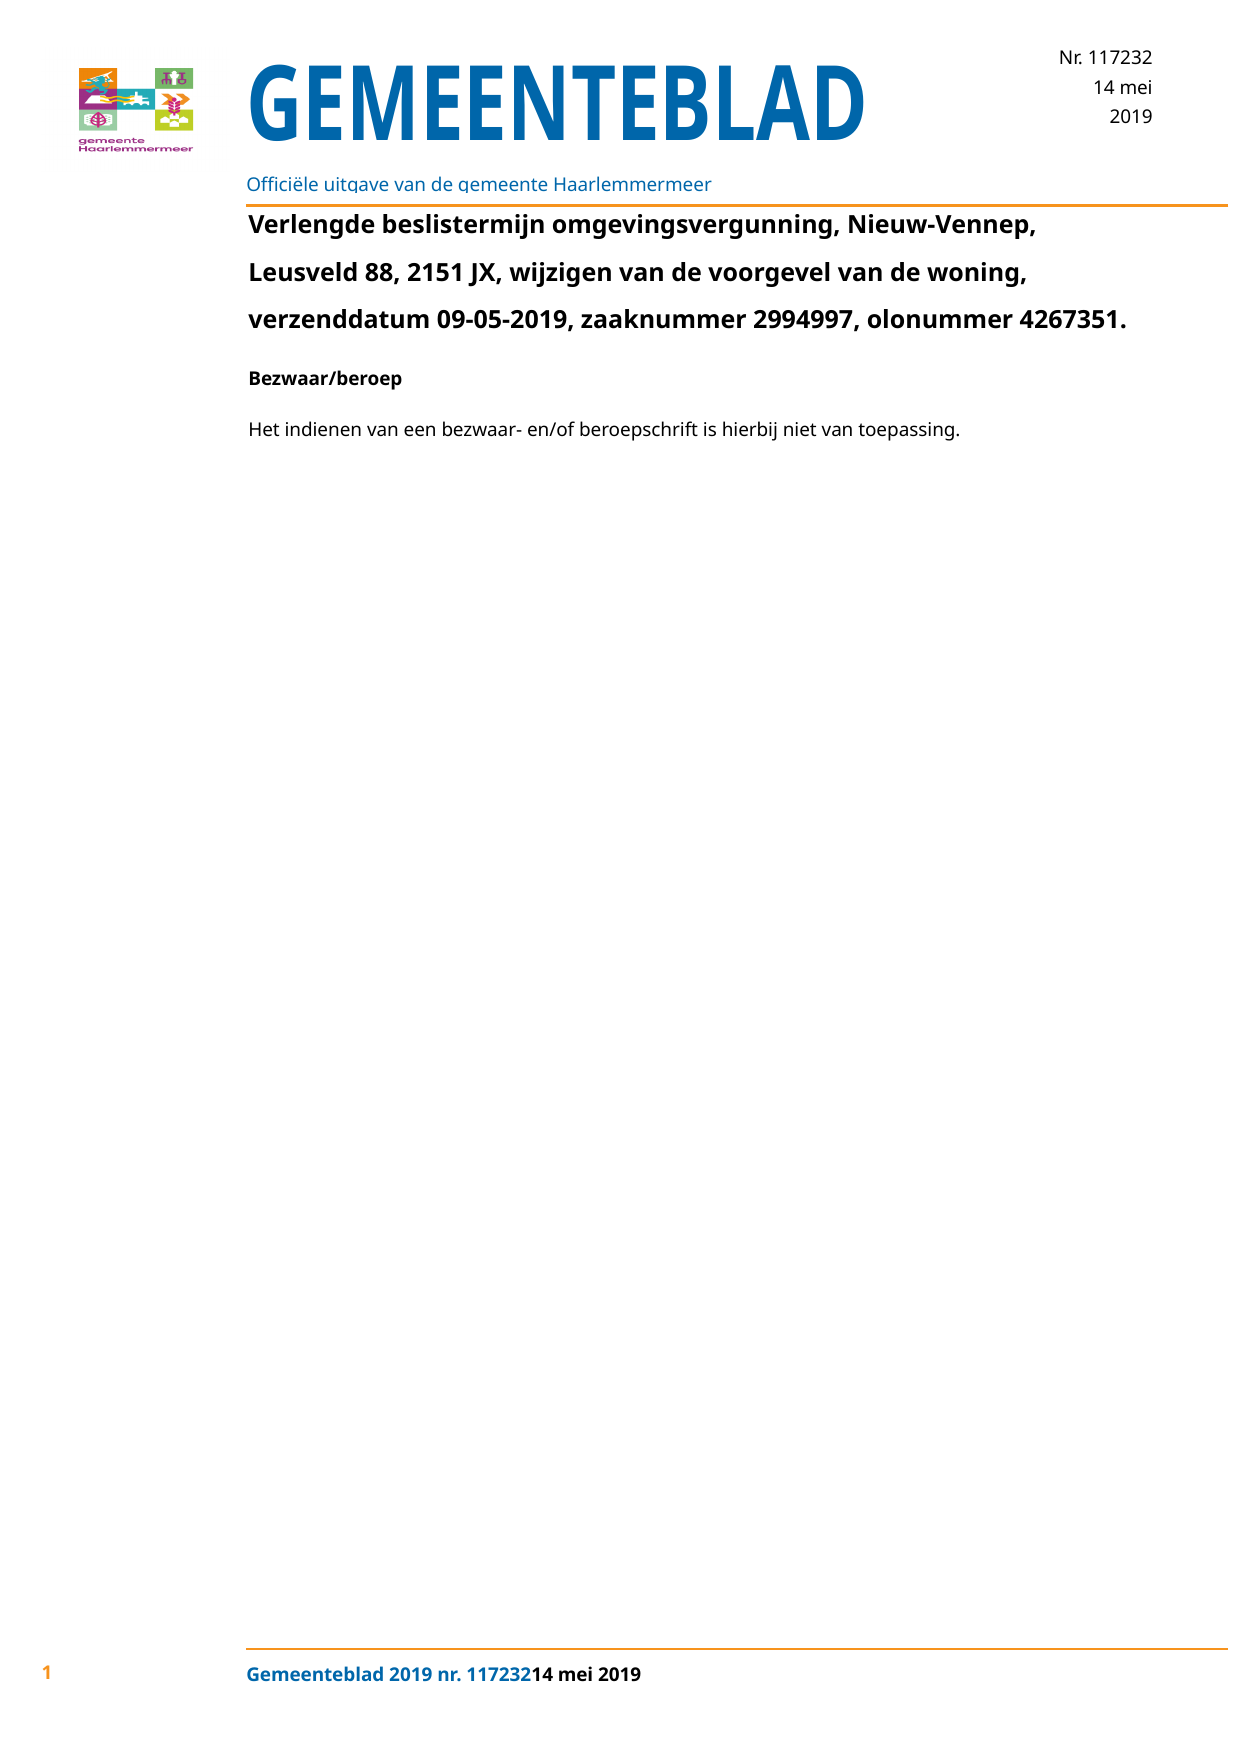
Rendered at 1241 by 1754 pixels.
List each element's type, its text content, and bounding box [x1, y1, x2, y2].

picture [41, 47, 231, 172]
text Verlengde beslistermijn omgevingsvergunning, Nieuw-Vennep, Leusveld 88, 2151 JX, wijzigen van de voorgevel van de woning, verzenddatum 09-05-2019, zaaknummer 2994997, olonummer 4267351. [248, 207, 1152, 336]
text Het indienen van een bezwaar- en/of beroepschrift is hierbij niet van toepassing. [248, 416, 1152, 442]
text Bezwaar/beroep [248, 366, 1152, 391]
